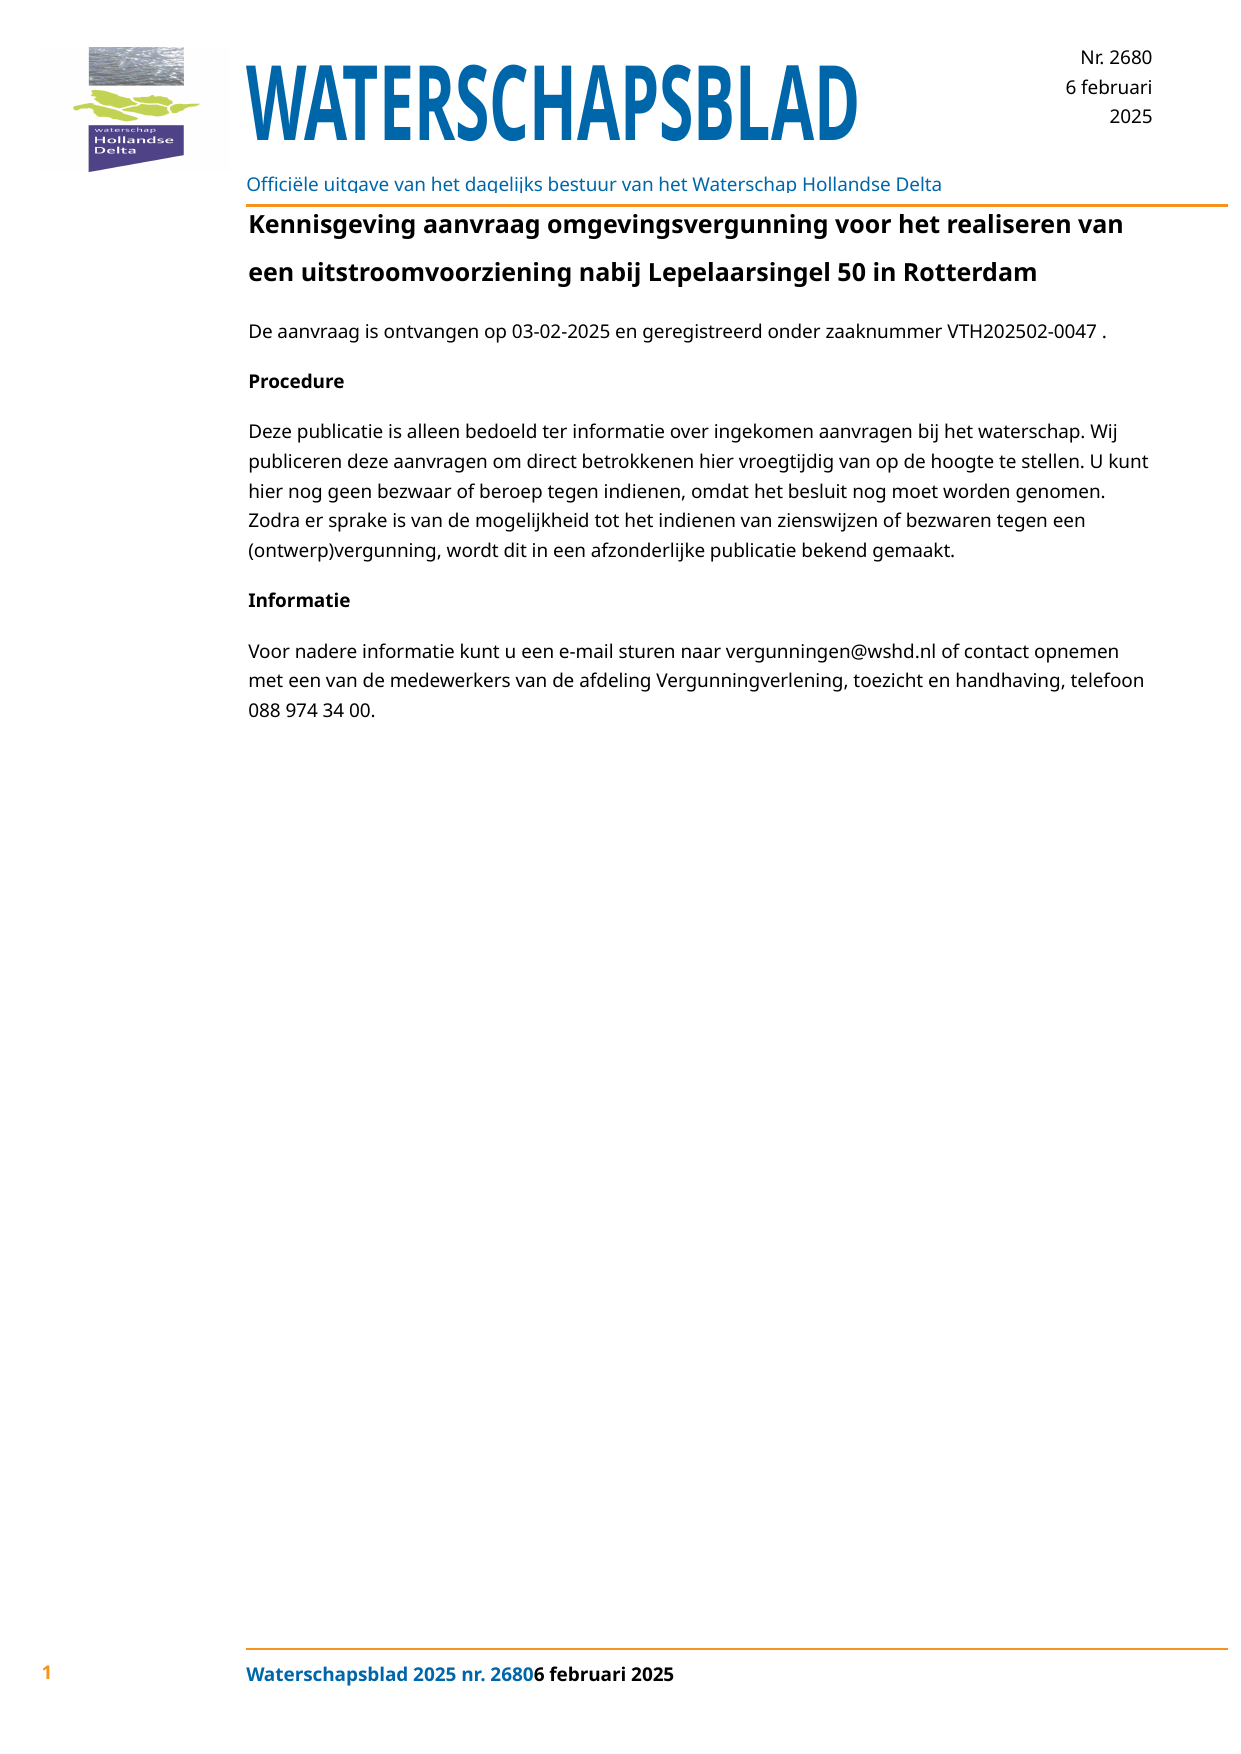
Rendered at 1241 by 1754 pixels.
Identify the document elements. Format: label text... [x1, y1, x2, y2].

text Procedure [248, 368, 1152, 394]
text Informatie [248, 587, 1152, 613]
text Deze publicatie is alleen bedoeld ter informatie over ingekomen aanvragen bij het waterschap. Wij publiceren deze aanvragen om direct betrokkenen hier vroegtijdig van op de hoogte te stellen. U kunt hier nog geen bezwaar of beroep tegen indienen, omdat het besluit nog moet worden genomen. Zodra er sprake is van de mogelijkheid tot het indienen van zienswijzen of bezwaren tegen een (ontwerp)vergunning, wordt dit in een afzonderlijke publicatie bekend gemaakt. [248, 419, 1152, 563]
text De aanvraag is ontvangen op 03-02-2025 en geregistreerd onder zaaknummer VTH202502-0047 . [248, 318, 1152, 344]
text Kennisgeving aanvraag omgevingsvergunning voor het realiseren van een uitstroomvoorziening nabij Lepelaarsingel 50 in Rotterdam [248, 207, 1152, 288]
text Voor nadere informatie kunt u een e-mail sturen naar vergunningen@wshd.nl of contact opnemen met een van de medewerkers van de afdeling Vergunningverlening, toezicht en handhaving, telefoon 088 974 34 00. [248, 638, 1152, 723]
picture [41, 47, 231, 172]
